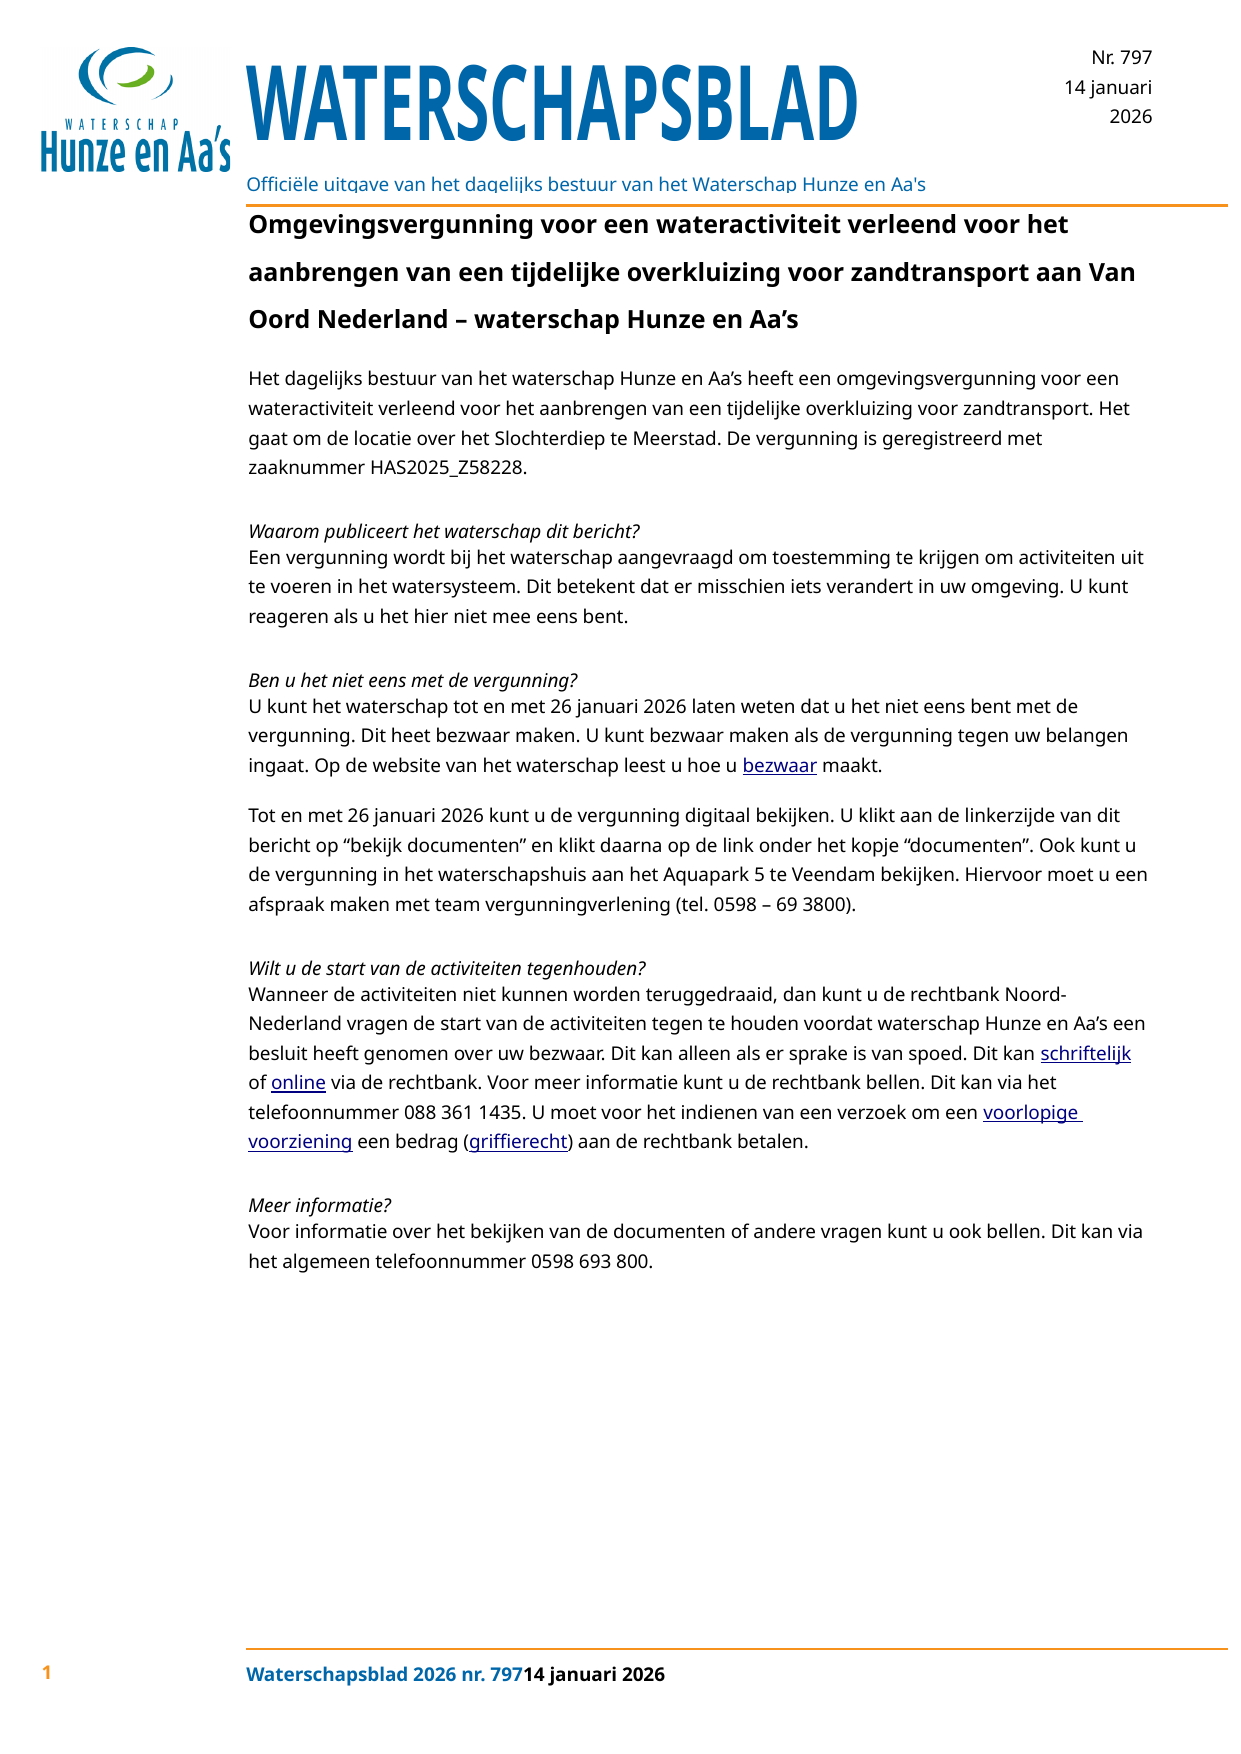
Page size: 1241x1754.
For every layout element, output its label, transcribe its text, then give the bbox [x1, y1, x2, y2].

text Wilt u de start van de activiteiten tegenhouden? [248, 955, 1152, 981]
text Waarom publiceert het waterschap dit bericht? [248, 518, 1152, 544]
text Omgevingsvergunning voor een wateractiviteit verleend voor het aanbrengen van een tijdelijke overkluizing voor zandtransport aan Van Oord Nederland – waterschap Hunze en Aa’s [248, 207, 1152, 336]
picture [226, 145, 231, 156]
text Ben u het niet eens met de vergunning? [248, 667, 1152, 693]
picture [41, 47, 231, 172]
text U kunt het waterschap tot en met 26 januari 2026 laten weten dat u het niet eens bent met de vergunning. Dit heet bezwaar maken. U kunt bezwaar maken als de vergunning tegen uw belangen ingaat. Op de website van het waterschap leest u hoe u bezwaar maakt. [248, 693, 1152, 778]
text Het dagelijks bestuur van het waterschap Hunze en Aa’s heeft een omgevingsvergunning voor een wateractiviteit verleend voor het aanbrengen van een tijdelijke overkluizing voor zandtransport. Het gaat om de locatie over het Slochterdiep te Meerstad. De vergunning is geregistreerd met zaaknummer HAS2025_Z58228. [248, 366, 1152, 480]
picture [47, 154, 51, 172]
text Wanneer de activiteiten niet kunnen worden teruggedraaid, dan kunt u de rechtbank Noord-Nederland vragen de start van de activiteiten tegen te houden voordat waterschap Hunze en Aa’s een besluit heeft genomen over uw bezwaar. Dit kan alleen als er sprake is van spoed. Dit kan schriftelijk of online via de rechtbank. Voor meer informatie kunt u de rechtbank bellen. Dit kan via het telefoonnummer 088 361 1435. U moet voor het indienen van een verzoek om een voorlopige voorziening een bedrag (griffierecht) aan de rechtbank betalen. [248, 981, 1152, 1154]
text Meer informatie? [248, 1193, 1152, 1218]
picture [183, 163, 191, 172]
text Voor informatie over het bekijken van de documenten of andere vragen kunt u ook bellen. Dit kan via het algemeen telefoonnummer 0598 693 800. [248, 1218, 1152, 1274]
text Een vergunning wordt bij het waterschap aangevraagd om toestemming te krijgen om activiteiten uit te voeren in het watersysteem. Dit betekent dat er misschien iets verandert in uw omgeving. U kunt reageren als u het hier niet mee eens bent. [248, 544, 1152, 629]
text Tot en met 26 januari 2026 kunt u de vergunning digitaal bekijken. U klikt aan de linkerzijde van dit bericht op “bekijk documenten” en klikt daarna op de link onder het kopje “documenten”. Ook kunt u de vergunning in het waterschapshuis aan het Aquapark 5 te Veendam bekijken. Hiervoor moet u een afspraak maken met team vergunningverlening (tel. 0598 – 69 3800). [248, 802, 1152, 917]
